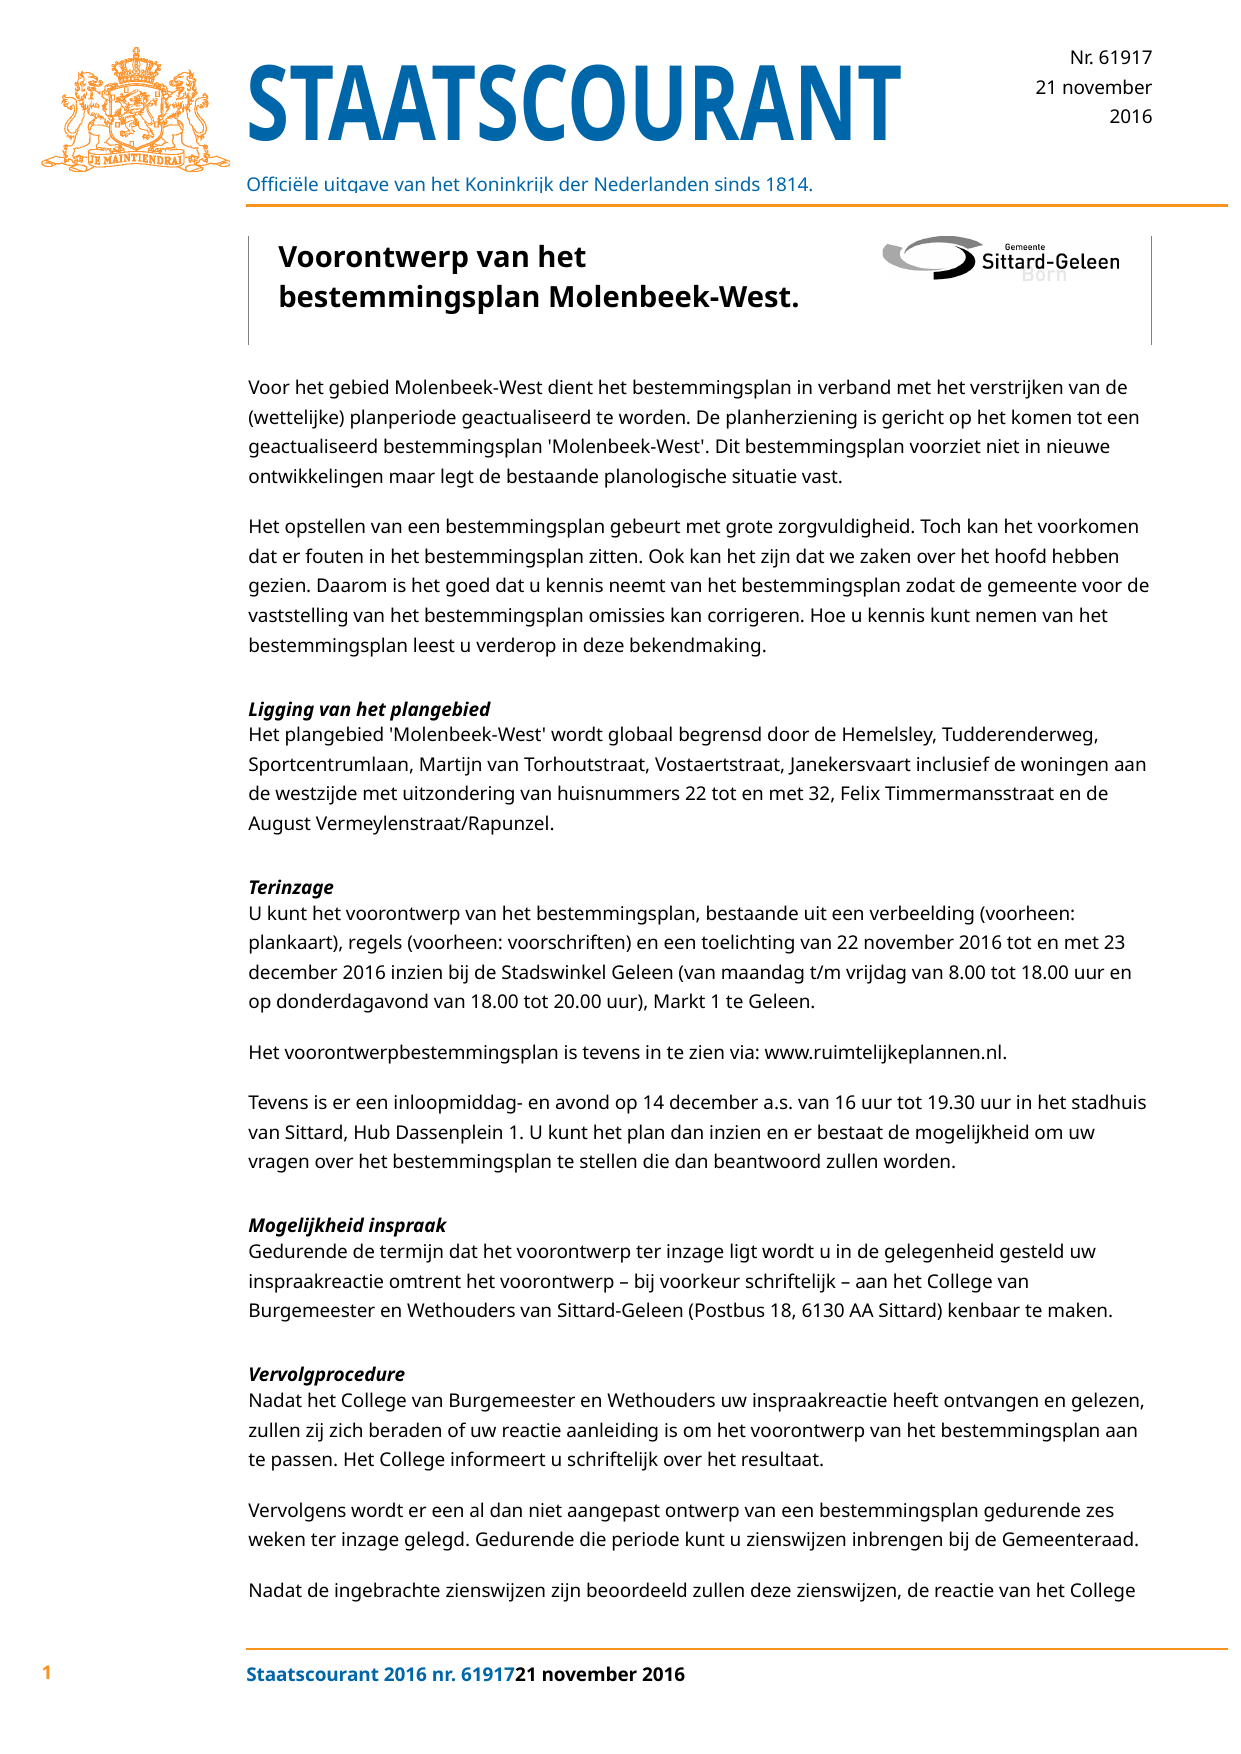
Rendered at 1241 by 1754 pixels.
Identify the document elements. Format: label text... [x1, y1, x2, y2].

text Tevens is er een inloopmiddag- en avond op 14 december a.s. van 16 uur tot 19.30 uur in het stadhuis van Sittard, Hub Dassenplein 1. U kunt het plan dan inzien en er bestaat de mogelijkheid om uw vragen over het bestemmingsplan te stellen die dan beantwoord zullen worden. [248, 1089, 1152, 1174]
table_header Voorontwerp van het bestemmingsplan Molenbeek-West. [249, 236, 850, 345]
text Het plangebied 'Molenbeek-West' wordt globaal begrensd door de Hemelsley, Tudderenderweg, Sportcentrumlaan, Martijn van Torhoutstraat, Vostaertstraat, Janekersvaart inclusief de woningen aan de westzijde met uitzondering van huisnummers 22 tot en met 32, Felix Timmermansstraat en de August Vermeylenstraat/Rapunzel. [248, 721, 1152, 836]
text Nadat het College van Burgemeester en Wethouders uw inspraakreactie heeft ontvangen en gelezen, zullen zij zich beraden of uw reactie aanleiding is om het voorontwerp van het bestemmingsplan aan te passen. Het College informeert u schriftelijk over het resultaat. [248, 1387, 1152, 1472]
text Het voorontwerpbestemmingsplan is tevens in te zien via: www.ruimtelijkeplannen.nl. [248, 1039, 1152, 1065]
text U kunt het voorontwerp van het bestemmingsplan, bestaande uit een verbeelding (voorheen: plankaart), regels (voorheen: voorschriften) en een toelichting van 22 november 2016 tot en met 23 december 2016 inzien bij de Stadswinkel Geleen (van maandag t/m vrijdag van 8.00 tot 18.00 uur en op donderdagavond van 18.00 tot 20.00 uur), Markt 1 te Geleen. [248, 900, 1152, 1014]
text Vervolgens wordt er een al dan niet aangepast ontwerp van een bestemmingsplan gedurende zes weken ter inzage gelegd. Gedurende die periode kunt u zienswijzen inbrengen bij de Gemeenteraad. [248, 1497, 1152, 1552]
text Gedurende de termijn dat het voorontwerp ter inzage ligt wordt u in de gelegenheid gesteld uw inspraakreactie omtrent het voorontwerp – bij voorkeur schriftelijk – aan het College van Burgemeester en Wethouders van Sittard-Geleen (Postbus 18, 6130 AA Sittard) kenbaar te maken. [248, 1238, 1152, 1323]
text Voor het gebied Molenbeek-West dient het bestemmingsplan in verband met het verstrijken van de (wettelijke) planperiode geactualiseerd te worden. De planherziening is gericht op het komen tot een geactualiseerd bestemmingsplan 'Molenbeek-West'. Dit bestemmingsplan voorziet niet in nieuwe ontwikkelingen maar legt de bestaande planologische situatie vast. [248, 374, 1152, 489]
picture [41, 47, 231, 172]
table_header [850, 236, 1151, 345]
text Terinzage [248, 874, 1152, 900]
text Het opstellen van een bestemmingsplan gebeurt met grote zorgvuldigheid. Toch kan het voorkomen dat er fouten in het bestemmingsplan zitten. Ook kan het zijn dat we zaken over het hoofd hebben gezien. Daarom is het goed dat u kennis neemt van het bestemmingsplan zodat de gemeente voor de vaststelling van het bestemmingsplan omissies kan corrigeren. Hoe u kennis kunt nemen van het bestemmingsplan leest u verderop in deze bekendmaking. [248, 513, 1152, 657]
text Mogelijkheid inspraak [248, 1213, 1152, 1238]
picture [882, 236, 1119, 281]
text Nadat de ingebrachte zienswijzen zijn beoordeeld zullen deze zienswijzen, de reactie van het College [248, 1577, 1152, 1602]
text Ligging van het plangebied [248, 696, 1152, 721]
text Vervolgprocedure [248, 1361, 1152, 1387]
